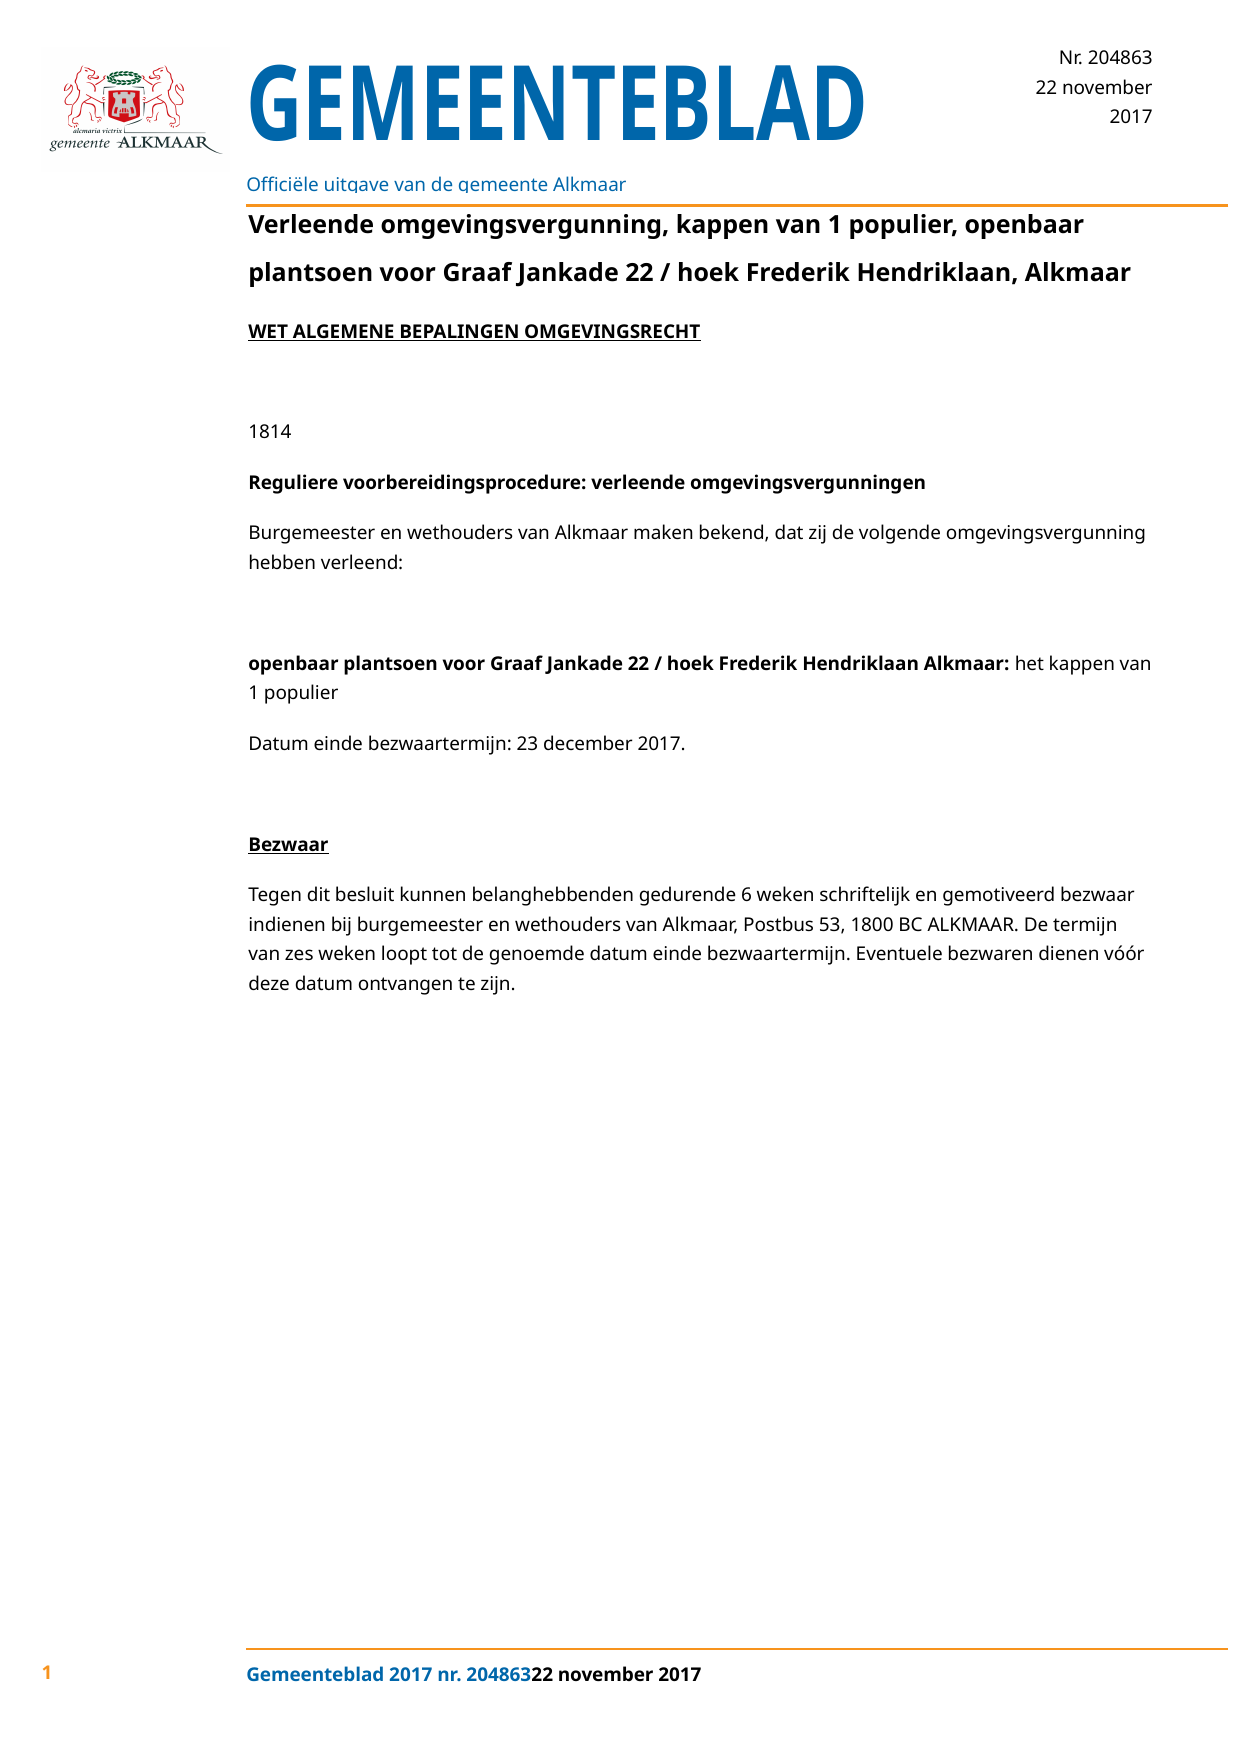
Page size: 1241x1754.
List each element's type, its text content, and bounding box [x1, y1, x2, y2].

text Bezwaar [248, 831, 1152, 857]
text 1814 [248, 419, 1152, 444]
text openbaar plantsoen voor Graaf Jankade 22 / hoek Frederik Hendriklaan Alkmaar: het kappen van 1 populier [248, 650, 1152, 705]
text Reguliere voorbereidingsprocedure: verleende omgevingsvergunningen [248, 469, 1152, 495]
text Datum einde bezwaartermijn: 23 december 2017. [248, 730, 1152, 756]
text Tegen dit besluit kunnen belanghebbenden gedurende 6 weken schriftelijk en gemotiveerd bezwaar indienen bij burgemeester en wethouders van Alkmaar, Postbus 53, 1800 BC ALKMAAR. De termijn van zes weken loopt tot de genoemde datum einde bezwaartermijn. Eventuele bezwaren dienen vóór deze datum ontvangen te zijn. [248, 881, 1152, 996]
text Verleende omgevingsvergunning, kappen van 1 populier, openbaar plantsoen voor Graaf Jankade 22 / hoek Frederik Hendriklaan, Alkmaar [248, 207, 1152, 288]
text WET ALGEMENE BEPALINGEN OMGEVINGSRECHT [248, 318, 1152, 344]
text Burgemeester en wethouders van Alkmaar maken bekend, dat zij de volgende omgevingsvergunning hebben verleend: [248, 519, 1152, 575]
picture [41, 47, 231, 172]
